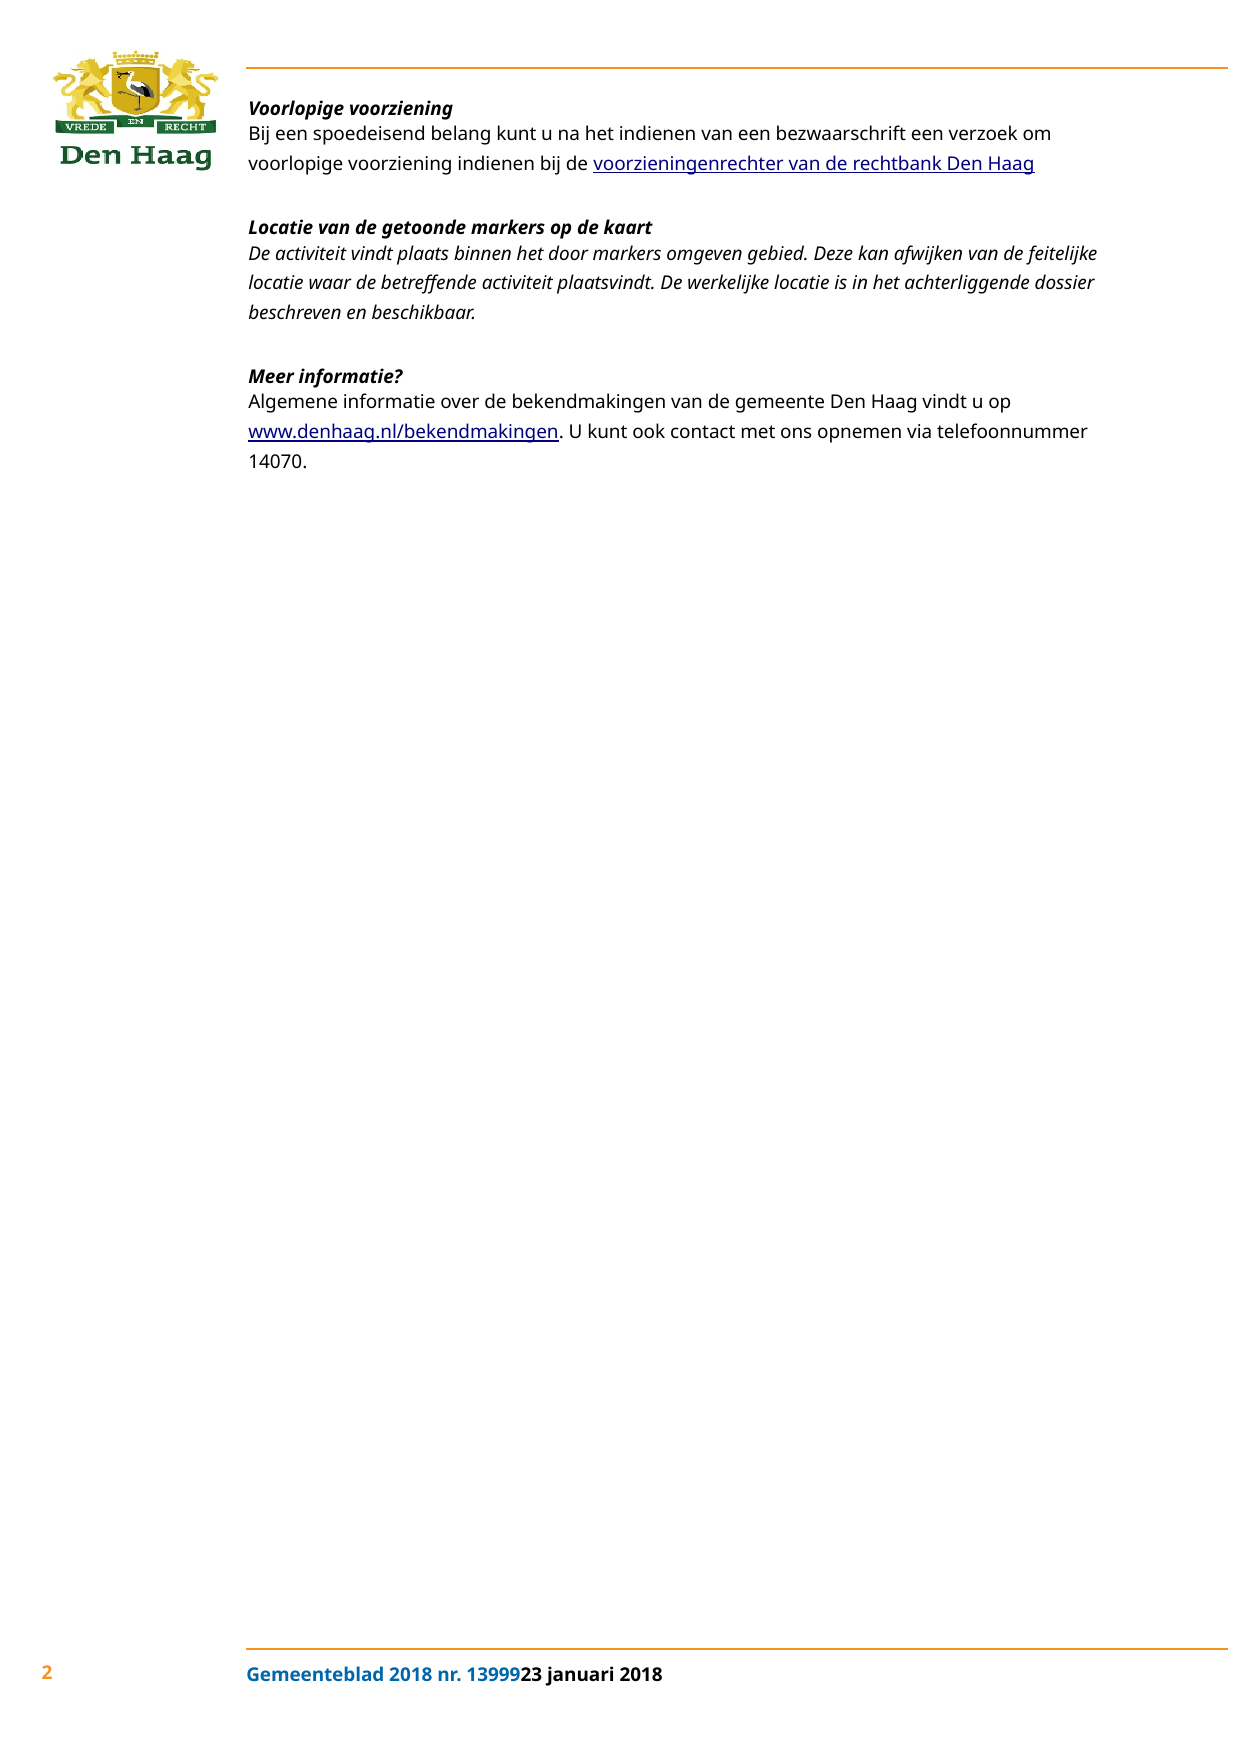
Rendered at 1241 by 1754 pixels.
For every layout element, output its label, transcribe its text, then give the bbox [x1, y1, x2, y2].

text Bij een spoedeisend belang kunt u na het indienen van een bezwaarschrift een verzoek om voorlopige voorziening indienen bij de voorzieningenrechter van de rechtbank Den Haag [248, 121, 1152, 176]
text Meer informatie? [248, 363, 1152, 389]
text De activiteit vindt plaats binnen het door markers omgeven gebied. Deze kan afwijken van de feitelijke locatie waar de betreffende activiteit plaatsvindt. De werkelijke locatie is in het achterliggende dossier beschreven en beschikbaar. [248, 240, 1152, 325]
text Voorlopige voorziening [248, 95, 1152, 121]
text Locatie van de getoonde markers op de kaart [248, 214, 1152, 240]
picture [41, 47, 231, 172]
text Algemene informatie over de bekendmakingen van de gemeente Den Haag vindt u op www.denhaag.nl/bekendmakingen. U kunt ook contact met ons opnemen via telefoonnummer 14070. [248, 389, 1152, 473]
